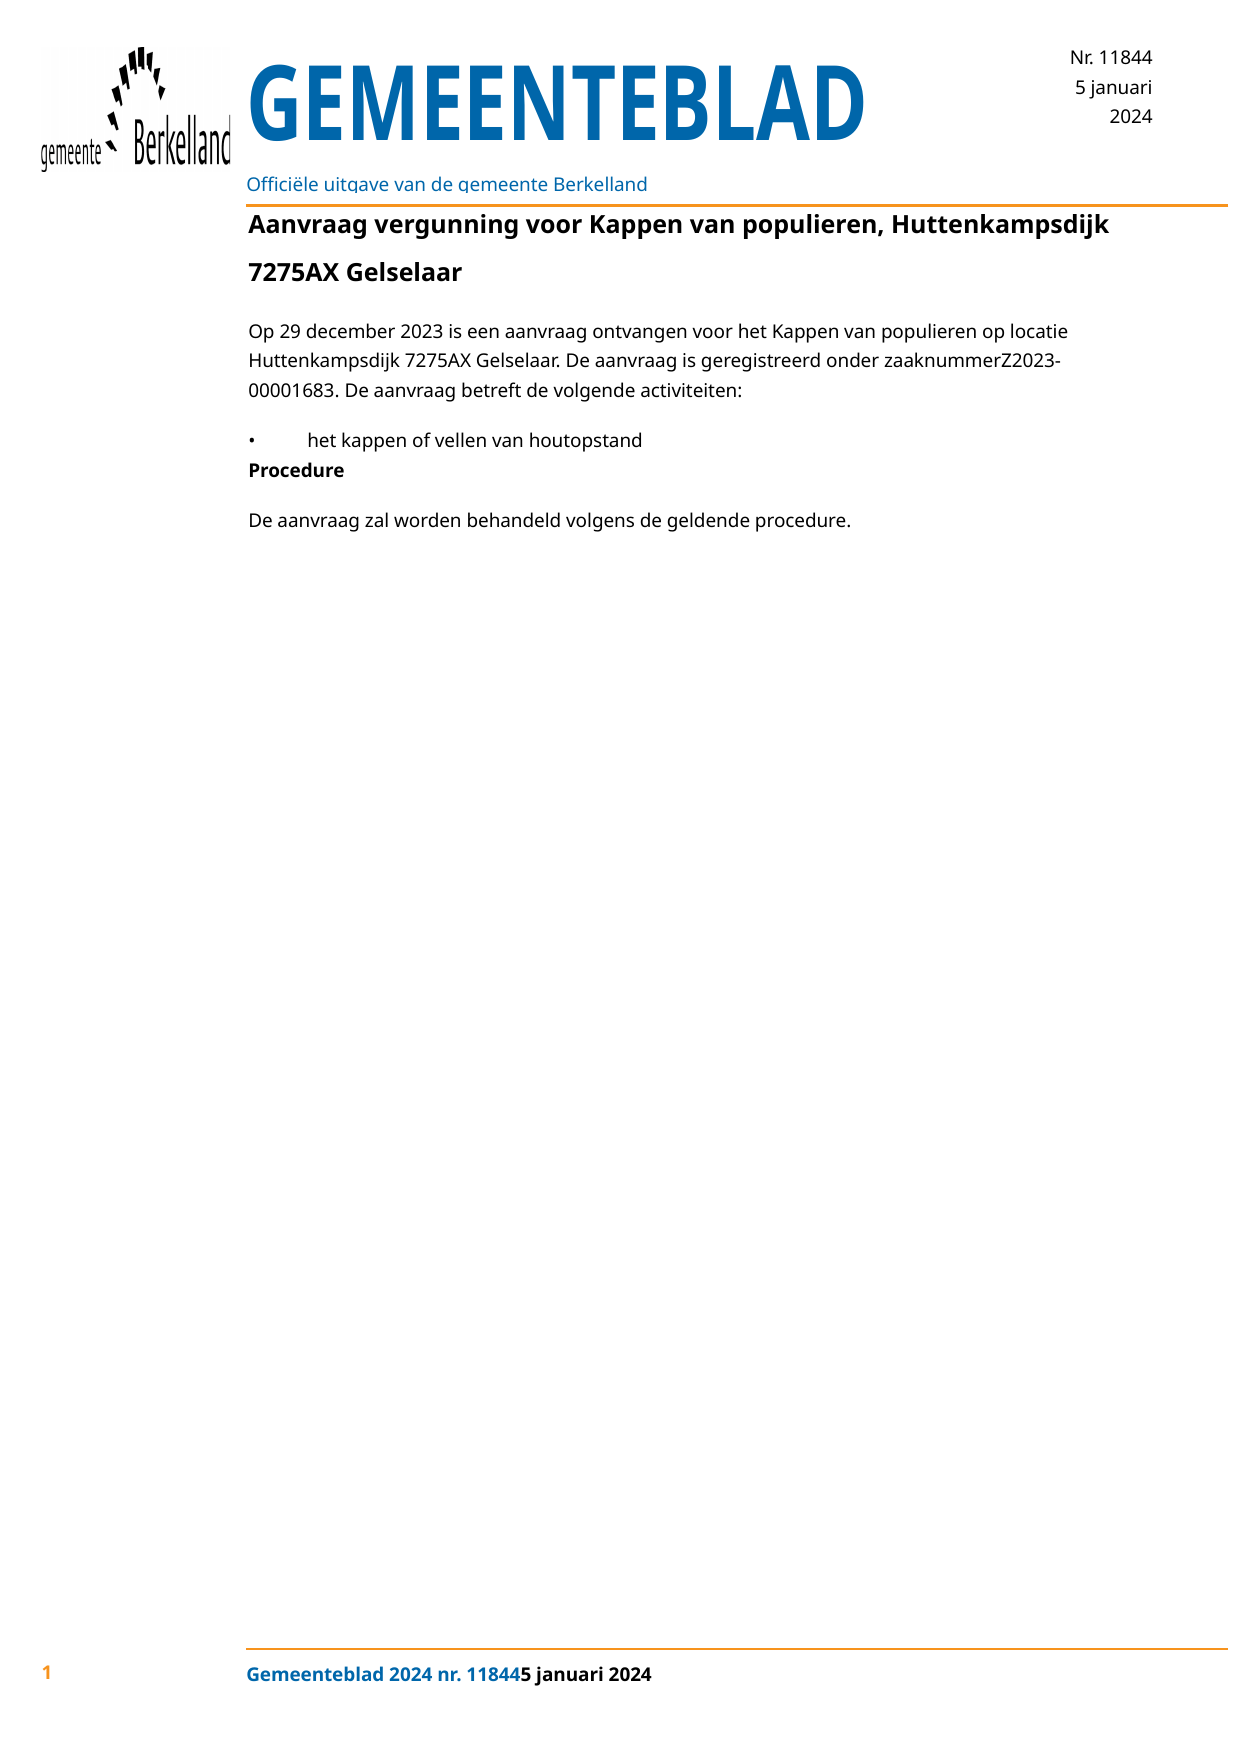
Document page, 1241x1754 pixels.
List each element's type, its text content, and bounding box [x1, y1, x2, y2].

picture [41, 47, 231, 172]
text Aanvraag vergunning voor Kappen van populieren, Huttenkampsdijk 7275AX Gelselaar [248, 207, 1152, 288]
text Op 29 december 2023 is een aanvraag ontvangen voor het Kappen van populieren op locatie Huttenkampsdijk 7275AX Gelselaar. De aanvraag is geregistreerd onder zaaknummerZ2023-00001683. De aanvraag betreft de volgende activiteiten: [248, 318, 1152, 403]
text Procedure [248, 457, 1152, 483]
text De aanvraag zal worden behandeld volgens de geldende procedure. [248, 507, 1152, 533]
list het kappen of vellen van houtopstand [248, 427, 1152, 453]
